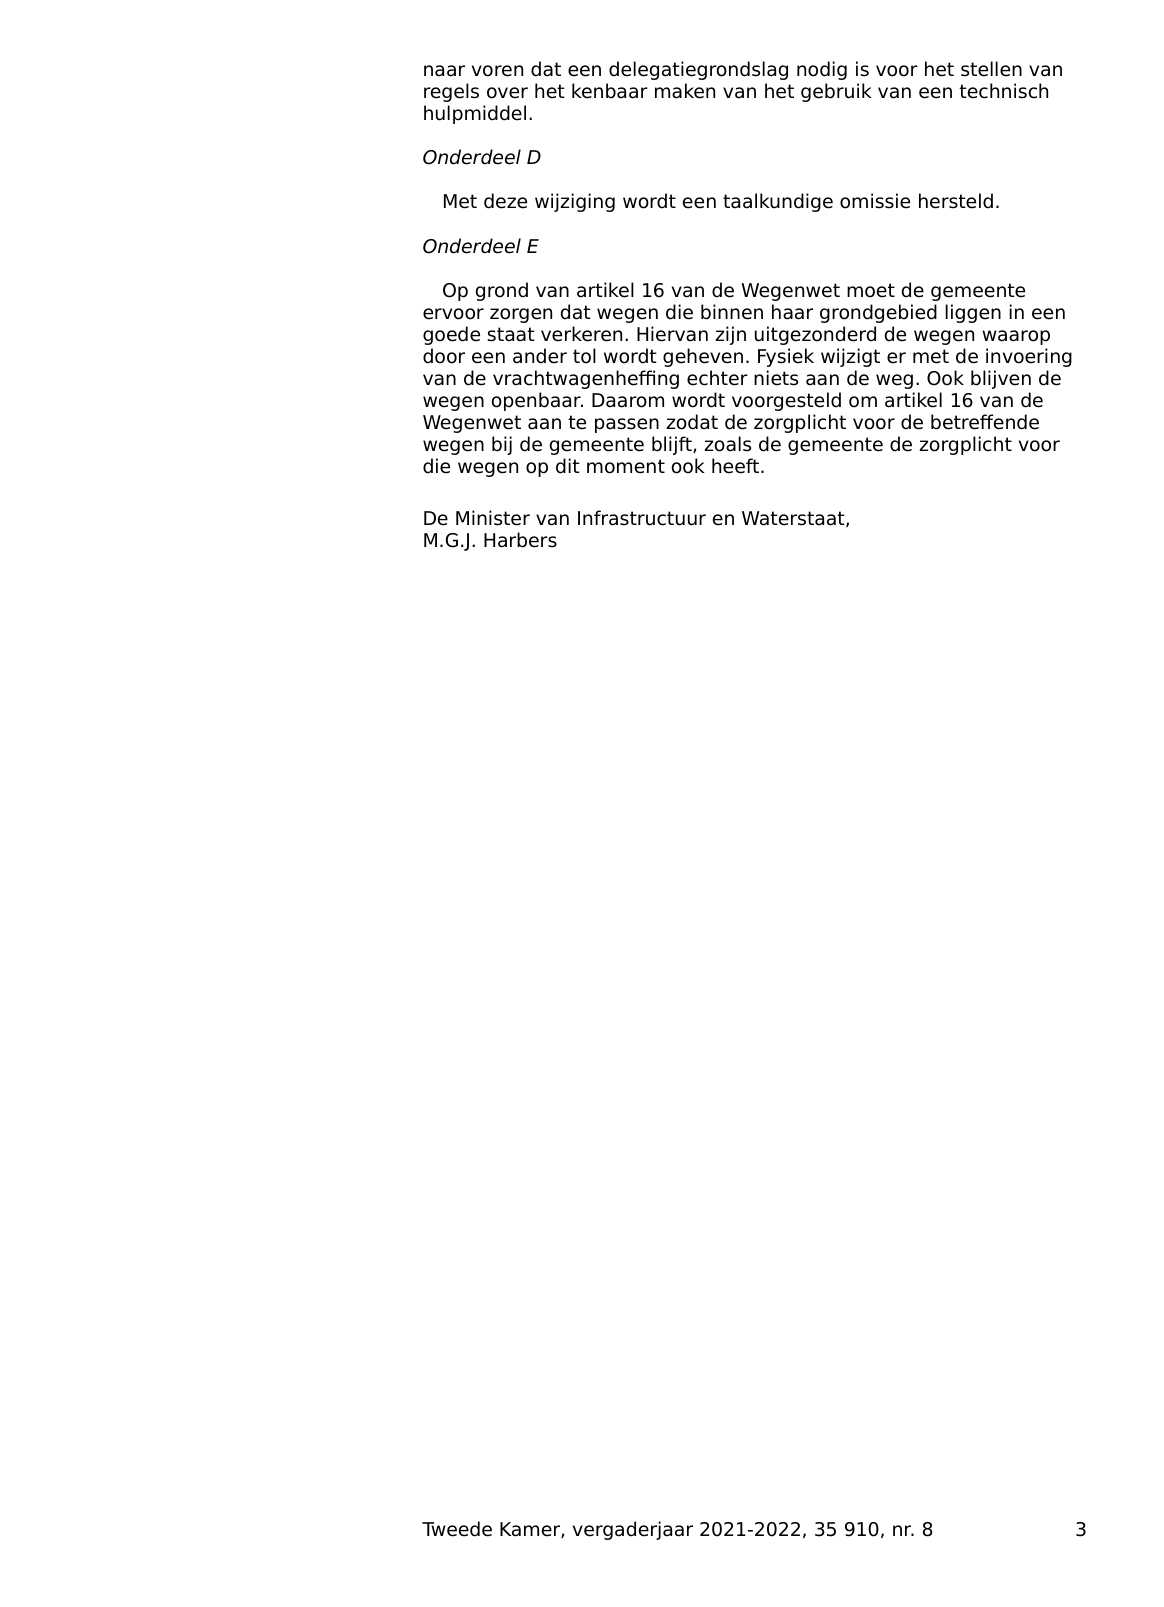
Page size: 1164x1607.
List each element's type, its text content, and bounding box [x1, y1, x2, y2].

text Op grond van artikel 16 van de Wegenwet moet de gemeente ervoor zorgen dat wegen die binnen haar grondgebied liggen in een goede staat verkeren. Hiervan zijn uitgezonderd de wegen waarop door een ander tol wordt geheven. Fysiek wijzigt er met de invoering van de vrachtwagenheffing echter niets aan de weg. Ook blijven de wegen openbaar. Daarom wordt voorgesteld om artikel 16 van de Wegenwet aan te passen zodat de zorgplicht voor de betreffende wegen bij de gemeente blijft, zoals de gemeente de zorgplicht voor die wegen op dit moment ook heeft. [422, 280, 1087, 477]
text De Minister van Infrastructuur en Waterstaat, M.G.J. Harbers [422, 507, 1087, 551]
subtitle Onderdeel E [422, 236, 1087, 257]
text Met deze wijziging wordt een taalkundige omissie hersteld. [422, 191, 1087, 213]
subtitle Onderdeel D [422, 147, 1087, 169]
text naar voren dat een delegatiegrondslag nodig is voor het stellen van regels over het kenbaar maken van het gebruik van een technisch hulpmiddel. [422, 59, 1087, 125]
